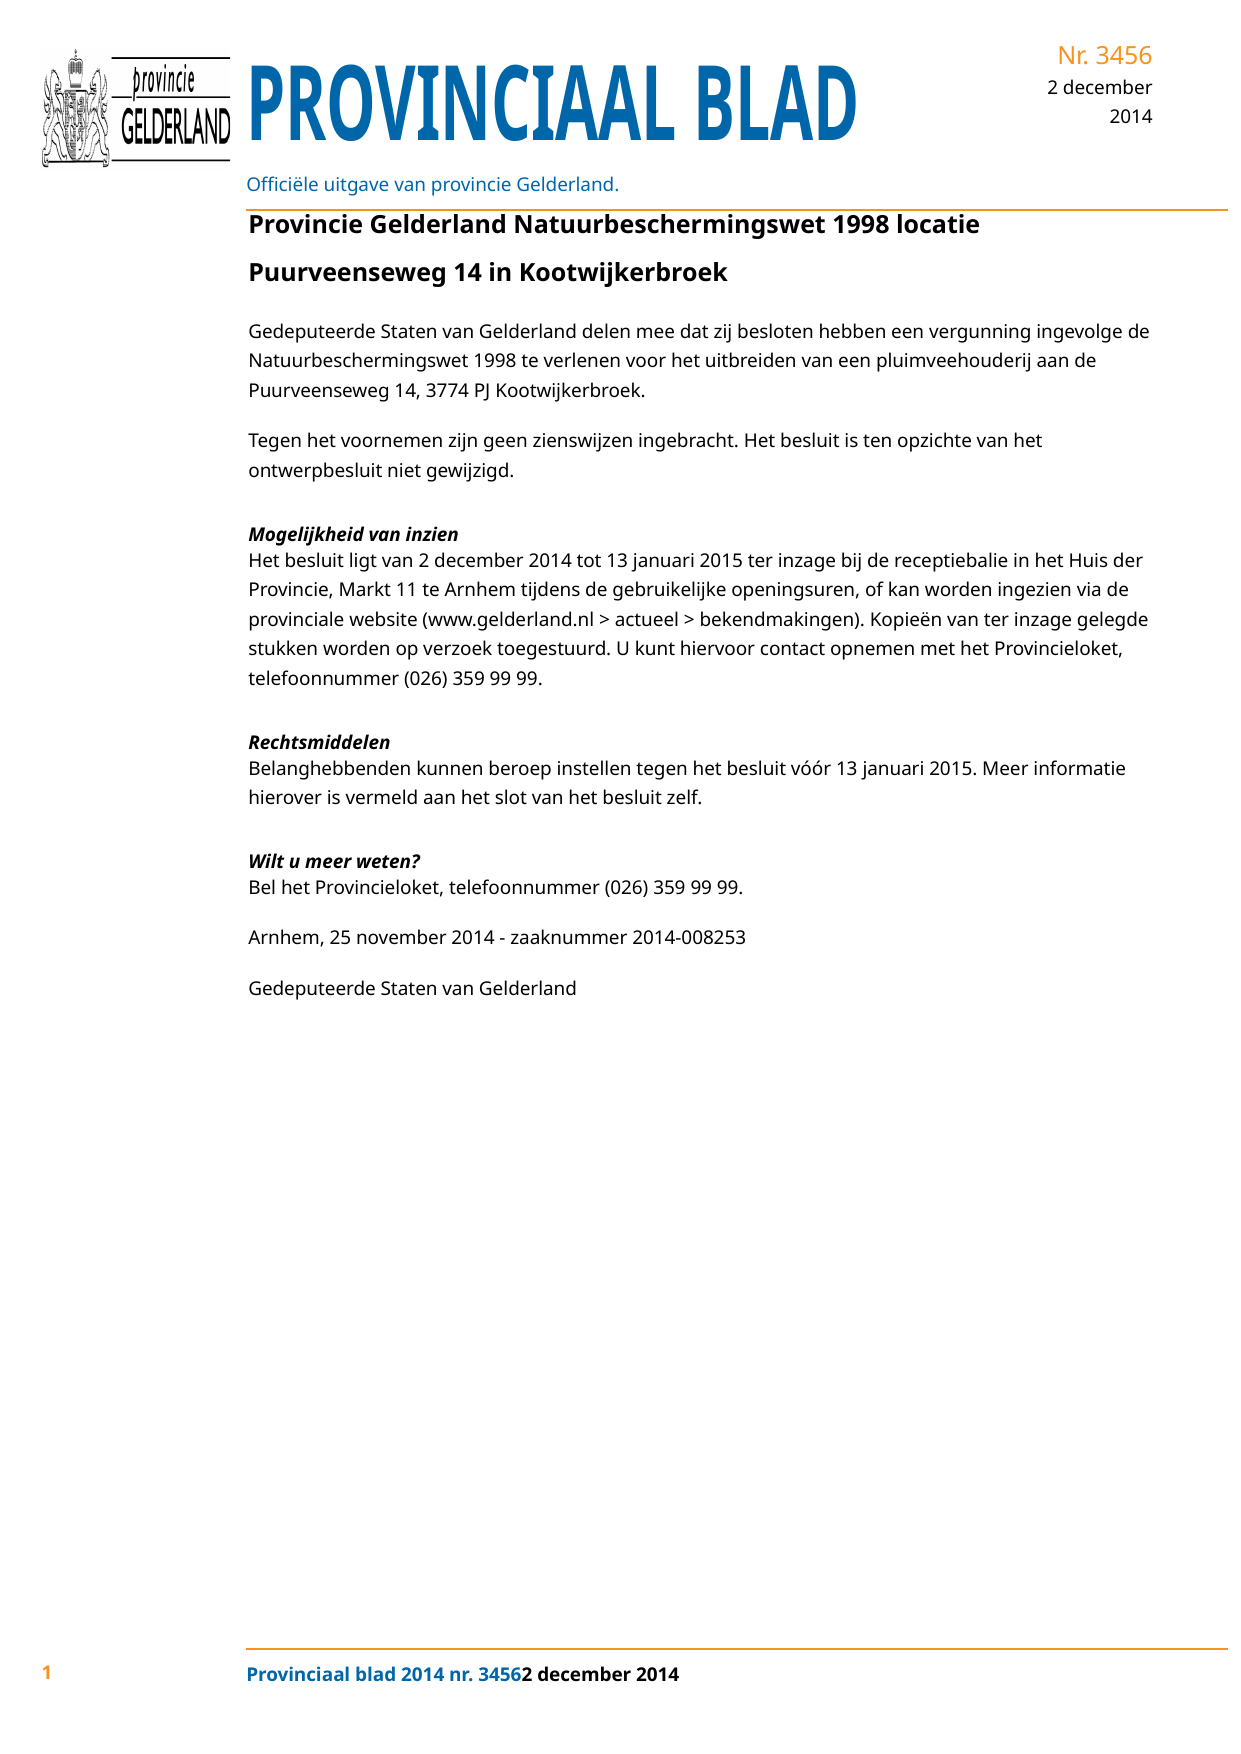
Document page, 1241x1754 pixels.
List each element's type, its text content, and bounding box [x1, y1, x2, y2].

text Mogelijkheid van inzien [248, 521, 1152, 547]
picture [41, 47, 231, 172]
text Rechtsmiddelen [248, 729, 1152, 755]
text Gedeputeerde Staten van Gelderland [248, 975, 1152, 1001]
text Wilt u meer weten? [248, 848, 1152, 874]
text Provincie Gelderland Natuurbeschermingswet 1998 locatie Puurveenseweg 14 in Kootwijkerbroek [248, 211, 1152, 288]
text Bel het Provincieloket, telefoonnummer (026) 359 99 99. [248, 874, 1152, 900]
text Belanghebbenden kunnen beroep instellen tegen het besluit vóór 13 januari 2015. Meer informatie hierover is vermeld aan het slot van het besluit zelf. [248, 755, 1152, 810]
text Het besluit ligt van 2 december 2014 tot 13 januari 2015 ter inzage bij de receptiebalie in het Huis der Provincie, Markt 11 te Arnhem tijdens de gebruikelijke openingsuren, of kan worden ingezien via de provinciale website (www.gelderland.nl > actueel > bekendmakingen). Kopieën van ter inzage gelegde stukken worden op verzoek toegestuurd. U kunt hiervoor contact opnemen met het Provincieloket, telefoonnummer (026) 359 99 99. [248, 547, 1152, 691]
text Tegen het voornemen zijn geen zienswijzen ingebracht. Het besluit is ten opzichte van het ontwerpbesluit niet gewijzigd. [248, 427, 1152, 483]
text Arnhem, 25 november 2014 - zaaknummer 2014-008253 [248, 924, 1152, 950]
text Gedeputeerde Staten van Gelderland delen mee dat zij besloten hebben een vergunning ingevolge de Natuurbeschermingswet 1998 te verlenen voor het uitbreiden van een pluimveehouderij aan de Puurveenseweg 14, 3774 PJ Kootwijkerbroek. [248, 318, 1152, 403]
